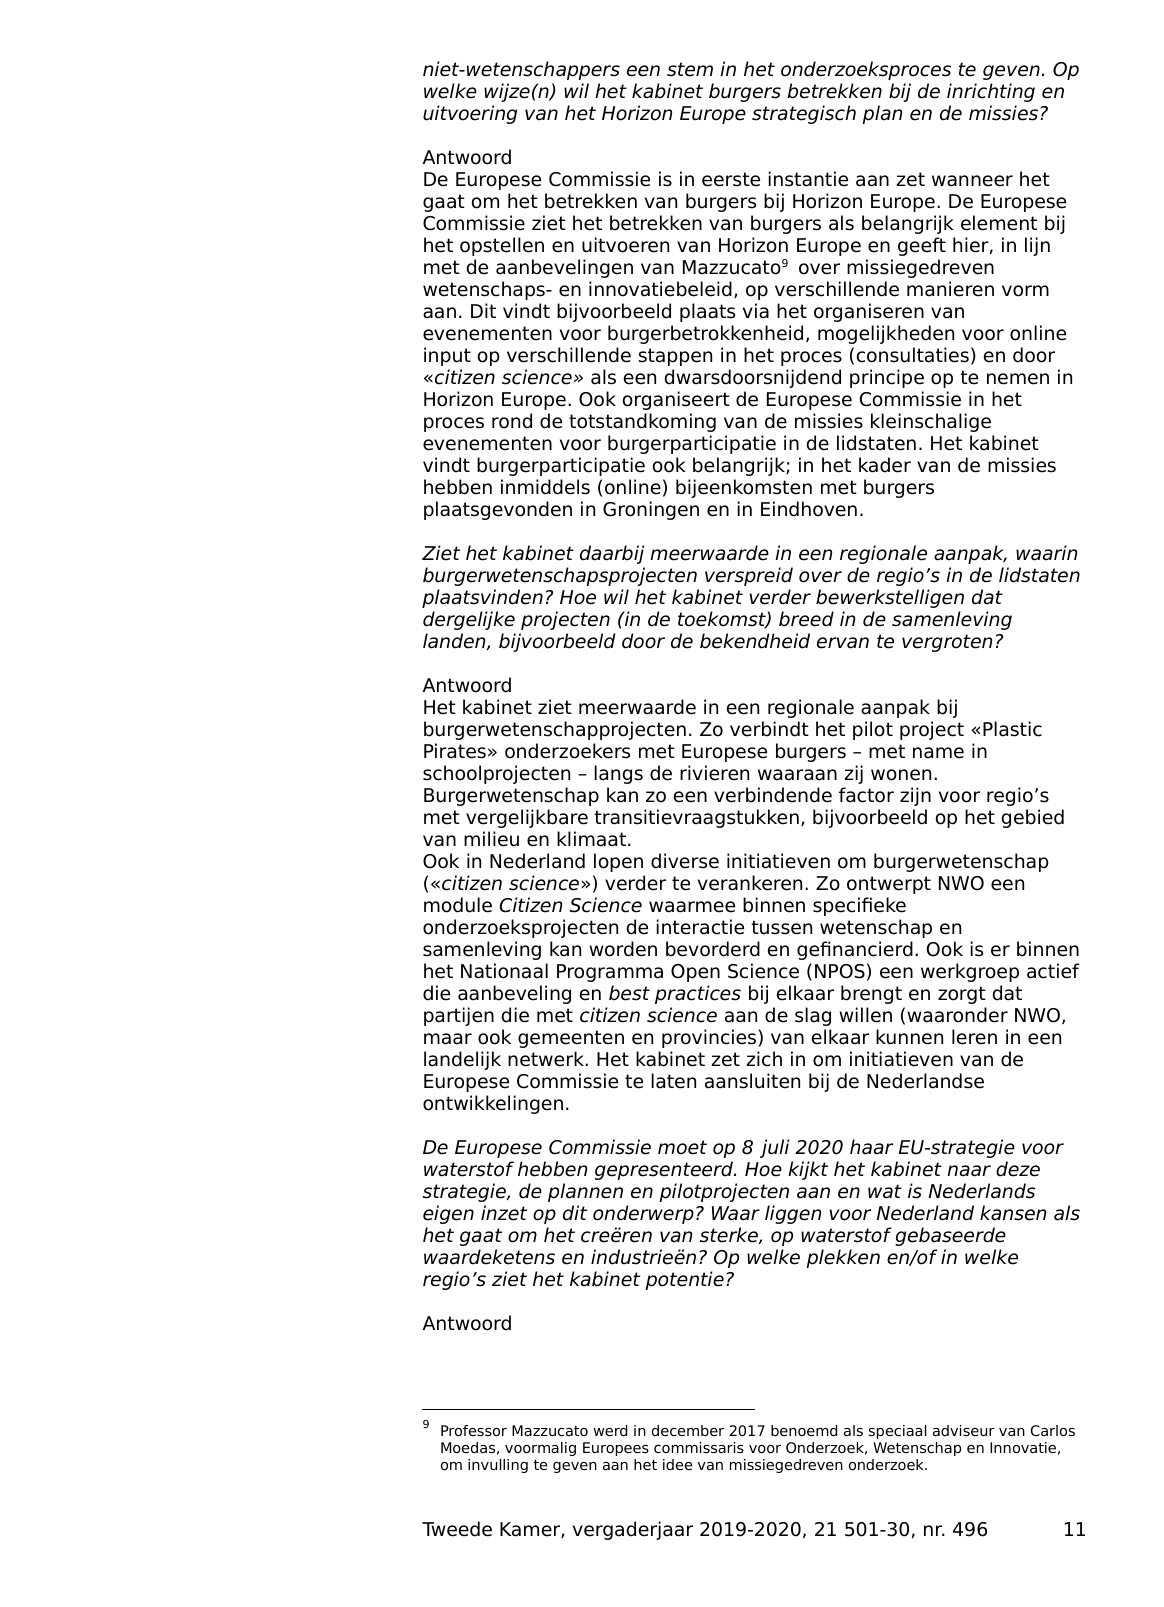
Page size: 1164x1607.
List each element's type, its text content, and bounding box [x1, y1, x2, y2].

text Antwoord [422, 675, 1087, 697]
text Het kabinet ziet meerwaarde in een regionale aanpak bij burgerwetenschapprojecten. Zo verbindt het pilot project «Plastic Pirates» onderzoekers met Europese burgers – met name in schoolprojecten – langs de rivieren waaraan zij wonen. Burgerwetenschap kan zo een verbindende factor zijn voor regio’s met vergelijkbare transitievraagstukken, bijvoorbeeld op het gebied van milieu en klimaat. [422, 697, 1087, 851]
text Ook in Nederland lopen diverse initiatieven om burgerwetenschap («citizen science») verder te verankeren. Zo ontwerpt NWO een module Citizen Science waarmee binnen specifieke onderzoeksprojecten de interactie tussen wetenschap en samenleving kan worden bevorderd en gefinancierd. Ook is er binnen het Nationaal Programma Open Science (NPOS) een werkgroep actief die aanbeveling en best practices bij elkaar brengt en zorgt dat partijen die met citizen science aan de slag willen (waaronder NWO, maar ook gemeenten en provincies) van elkaar kunnen leren in een landelijk netwerk. Het kabinet zet zich in om initiatieven van de Europese Commissie te laten aansluiten bij de Nederlandse ontwikkelingen. [422, 851, 1087, 1115]
text Professor Mazzucato werd in december 2017 benoemd als speciaal adviseur van Carlos Moedas, voormalig Europees commissaris voor Onderzoek, Wetenschap en Innovatie, om invulling te geven aan het idee van missiegedreven onderzoek. [422, 1418, 1087, 1474]
text De Europese Commissie moet op 8 juli 2020 haar EU-strategie voor waterstof hebben gepresenteerd. Hoe kijkt het kabinet naar deze strategie, de plannen en pilotprojecten aan en wat is Nederlands eigen inzet op dit onderwerp? Waar liggen voor Nederland kansen als het gaat om het creëren van sterke, op waterstof gebaseerde waardeketens en industrieën? Op welke plekken en/of in welke regio’s ziet het kabinet potentie? [422, 1137, 1087, 1291]
text niet-wetenschappers een stem in het onderzoeksproces te geven. Op welke wijze(n) wil het kabinet burgers betrekken bij de inrichting en uitvoering van het Horizon Europe strategisch plan en de missies? [422, 59, 1087, 125]
text De Europese Commissie is in eerste instantie aan zet wanneer het gaat om het betrekken van burgers bij Horizon Europe. De Europese Commissie ziet het betrekken van burgers als belangrijk element bij het opstellen en uitvoeren van Horizon Europe en geeft hier, in lijn met de aanbevelingen van Mazzucato over missiegedreven wetenschaps- en innovatiebeleid, op verschillende manieren vorm aan. Dit vindt bijvoorbeeld plaats via het organiseren van evenementen voor burgerbetrokkenheid, mogelijkheden voor online input op verschillende stappen in het proces (consultaties) en door «citizen science» als een dwarsdoorsnijdend principe op te nemen in Horizon Europe. Ook organiseert de Europese Commissie in het proces rond de totstandkoming van de missies kleinschalige evenementen voor burgerparticipatie in de lidstaten. Het kabinet vindt burgerparticipatie ook belangrijk; in het kader van de missies hebben inmiddels (online) bijeenkomsten met burgers plaatsgevonden in Groningen en in Eindhoven. [422, 169, 1087, 521]
text Antwoord [422, 1313, 1087, 1335]
text Ziet het kabinet daarbij meerwaarde in een regionale aanpak, waarin burgerwetenschapsprojecten verspreid over de regio’s in de lidstaten plaatsvinden? Hoe wil het kabinet verder bewerkstelligen dat dergelijke projecten (in de toekomst) breed in de samenleving landen, bijvoorbeeld door de bekendheid ervan te vergroten? [422, 543, 1087, 653]
text Antwoord [422, 147, 1087, 169]
